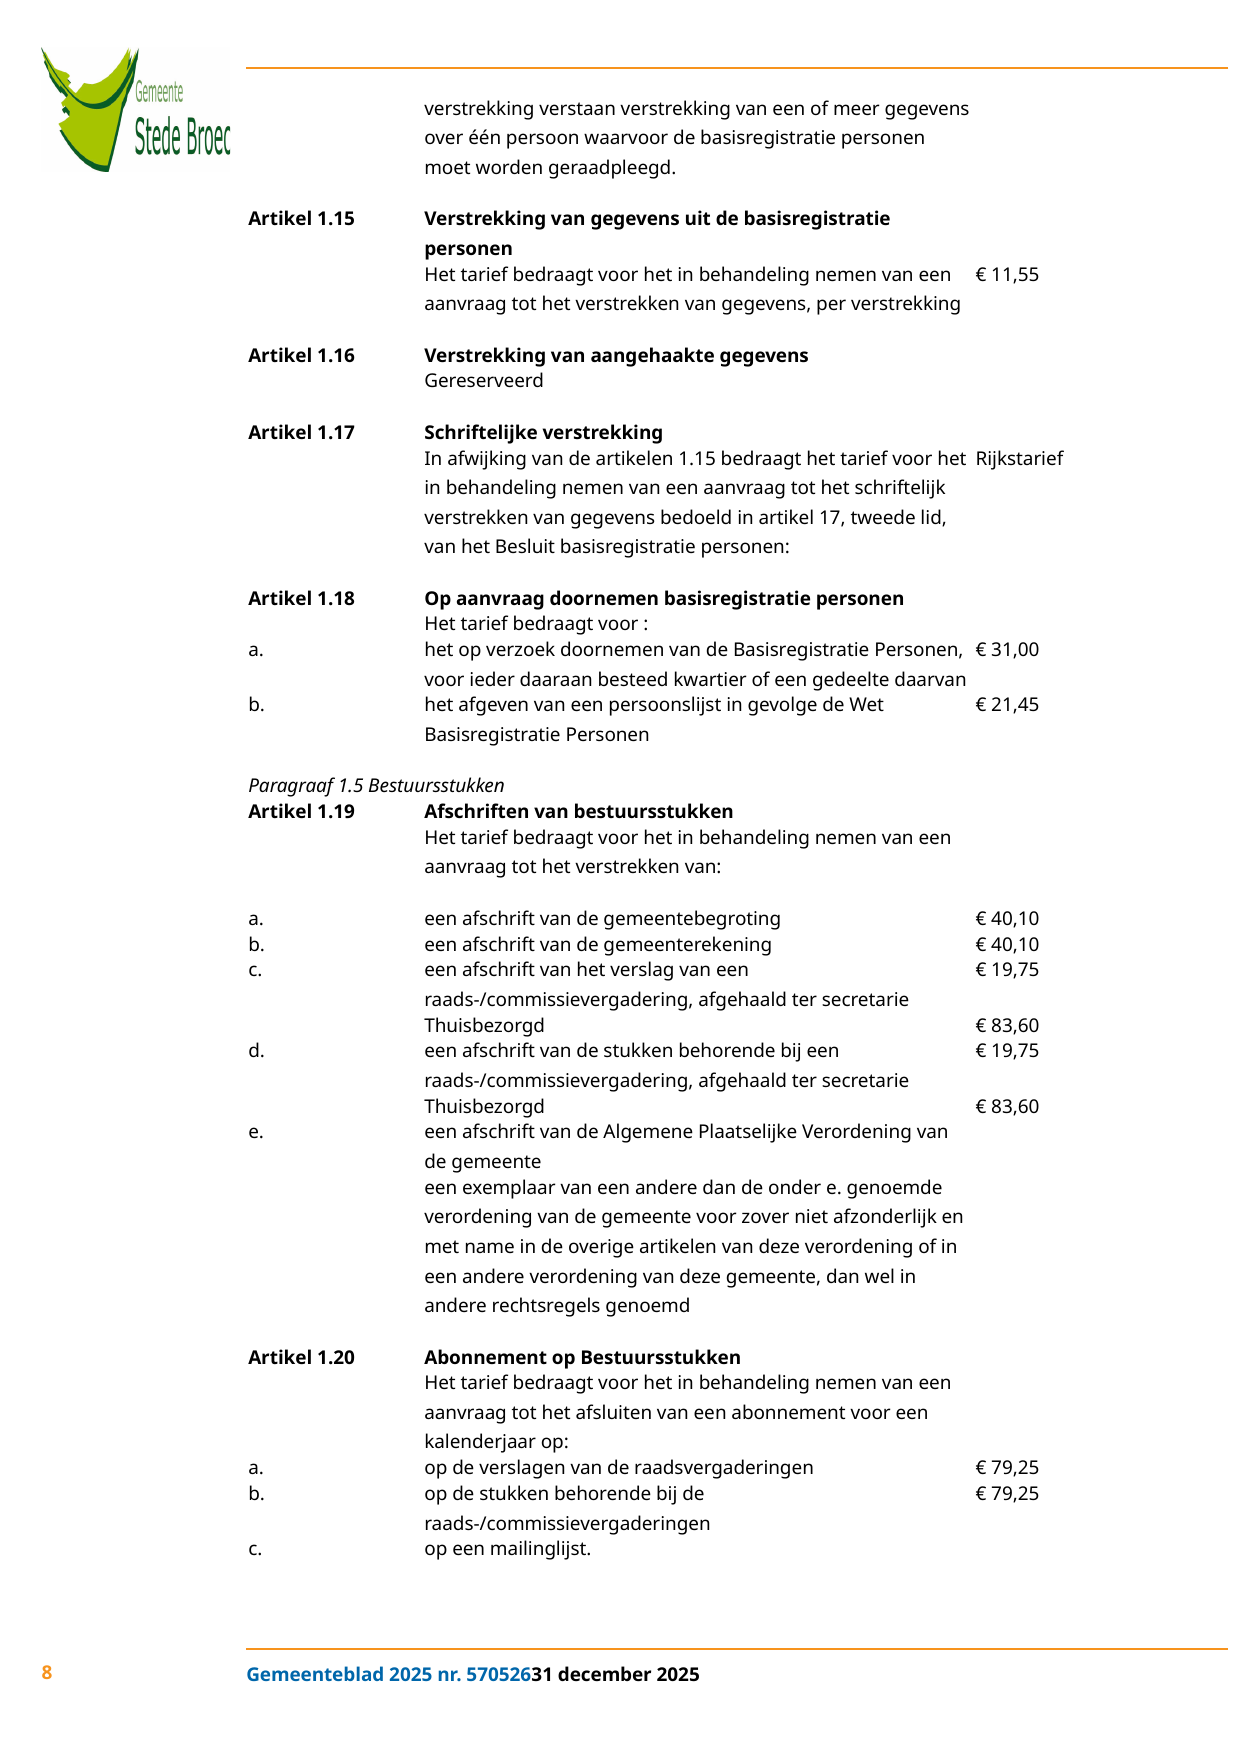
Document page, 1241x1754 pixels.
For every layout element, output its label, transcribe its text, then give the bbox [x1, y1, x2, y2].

table_cell [424, 880, 975, 905]
table_cell een afschrift van het verslag van een raads-/commissievergadering, afgehaald ter secretarie [424, 957, 975, 1012]
table_cell [975, 342, 1152, 367]
table_cell [975, 205, 1152, 261]
picture [41, 47, 231, 172]
table_cell [248, 368, 424, 393]
table_cell [975, 559, 1152, 585]
table_cell [248, 1012, 424, 1038]
table_cell [975, 773, 1152, 798]
table_cell het op verzoek doornemen van de Basisregistratie Personen, voor ieder daaraan besteed kwartier of een gedeelte daarvan [424, 636, 975, 692]
table_cell Afschriften van bestuursstukken [424, 799, 975, 824]
table_cell een afschrift van de Algemene Plaatselijke Verordening van de gemeente [424, 1119, 975, 1174]
table_cell [424, 316, 975, 342]
table_cell [248, 611, 424, 636]
table_cell het afgeven van een persoonslijst in gevolge de Wet Basisregistratie Personen [424, 692, 975, 747]
table_cell [975, 95, 1152, 180]
table_cell c. [248, 1536, 424, 1561]
table_cell Paragraaf 1.5 Bestuursstukken [248, 773, 975, 798]
table_cell [424, 180, 975, 205]
table_cell [975, 1174, 1152, 1318]
table_cell [248, 824, 424, 879]
table_cell Verstrekking van gegevens uit de basisregistratie personen [424, 205, 975, 261]
table_cell [424, 1318, 975, 1344]
table_cell [424, 559, 975, 585]
table_cell [975, 611, 1152, 636]
table_cell a. [248, 636, 424, 692]
table_cell [975, 585, 1152, 611]
table_cell b. [248, 1480, 424, 1536]
table_cell b. [248, 692, 424, 747]
table_cell Verstrekking van aangehaakte gegevens [424, 342, 975, 367]
table_cell Het tarief bedraagt voor : [424, 611, 975, 636]
table_cell [248, 1093, 424, 1119]
table_cell [248, 1370, 424, 1454]
table_cell Artikel 1.19 [248, 799, 424, 824]
table_cell [975, 180, 1152, 205]
table_cell [975, 799, 1152, 824]
table_cell [975, 1119, 1152, 1174]
table_cell [248, 747, 424, 773]
table_cell a. [248, 1455, 424, 1480]
table_cell een afschrift van de stukken behorende bij een raads-/commissievergadering, afgehaald ter secretarie [424, 1038, 975, 1093]
table_cell [248, 316, 424, 342]
table_cell In afwijking van de artikelen 1.15 bedraagt het tarief voor het in behandeling nemen van een aanvraag tot het schriftelijk verstrekken van gegevens bedoeld in artikel 17, tweede lid, van het Besluit basisregistratie personen: [424, 445, 975, 559]
table_cell [975, 824, 1152, 879]
table_cell [248, 1318, 424, 1344]
table_cell [975, 747, 1152, 773]
table_cell [248, 445, 424, 559]
table_cell [248, 880, 424, 905]
table_cell € 19,75 [975, 957, 1152, 1012]
table_cell € 40,10 [975, 905, 1152, 931]
table_cell Op aanvraag doornemen basisregistratie personen [424, 585, 975, 611]
table_cell € 79,25 [975, 1480, 1152, 1536]
table_cell [248, 180, 424, 205]
table_cell [975, 419, 1152, 445]
table_cell [975, 368, 1152, 393]
table_cell € 11,55 [975, 261, 1152, 316]
table_cell c. [248, 957, 424, 1012]
table_cell [248, 393, 424, 419]
table_cell [248, 95, 424, 180]
table_cell € 21,45 [975, 692, 1152, 747]
table_cell [975, 1536, 1152, 1561]
table_cell Artikel 1.15 [248, 205, 424, 261]
table_cell [975, 393, 1152, 419]
table_cell Thuisbezorgd [424, 1093, 975, 1119]
table_cell [248, 559, 424, 585]
table_cell op een mailinglijst. [424, 1536, 975, 1561]
table_cell e. [248, 1119, 424, 1174]
table_cell a. [248, 905, 424, 931]
table_cell Artikel 1.18 [248, 585, 424, 611]
table_cell Artikel 1.16 [248, 342, 424, 367]
table_cell [248, 1174, 424, 1318]
table_cell € 79,25 [975, 1455, 1152, 1480]
table_cell [975, 316, 1152, 342]
table_cell op de verslagen van de raadsvergaderingen [424, 1455, 975, 1480]
table_cell Schriftelijke verstrekking [424, 419, 975, 445]
table_cell op de stukken behorende bij de raads-/commissievergaderingen [424, 1480, 975, 1536]
table_cell [975, 1370, 1152, 1454]
table_cell verstrekking verstaan verstrekking van een of meer gegevens over één persoon waarvoor de basisregistratie personen moet worden geraadpleegd. [424, 95, 975, 180]
table_cell Artikel 1.17 [248, 419, 424, 445]
table_cell [975, 1344, 1152, 1369]
table_cell Het tarief bedraagt voor het in behandeling nemen van een aanvraag tot het afsluiten van een abonnement voor een kalenderjaar op: [424, 1370, 975, 1454]
table_cell b. [248, 931, 424, 957]
table_cell [248, 261, 424, 316]
table_cell een afschrift van de gemeentebegroting [424, 905, 975, 931]
table_cell € 31,00 [975, 636, 1152, 692]
table_cell [424, 747, 975, 773]
table_cell Het tarief bedraagt voor het in behandeling nemen van een aanvraag tot het verstrekken van: [424, 824, 975, 879]
table_cell [424, 393, 975, 419]
table_cell [248, 1561, 424, 1587]
table_cell Abonnement op Bestuursstukken [424, 1344, 975, 1369]
table_cell € 83,60 [975, 1093, 1152, 1119]
table_cell Thuisbezorgd [424, 1012, 975, 1038]
table_cell een exemplaar van een andere dan de onder e. genoemde verordening van de gemeente voor zover niet afzonderlijk en met name in de overige artikelen van deze verordening of in een andere verordening van deze gemeente, dan wel in andere rechtsregels genoemd [424, 1174, 975, 1318]
table_cell € 83,60 [975, 1012, 1152, 1038]
table_cell d. [248, 1038, 424, 1093]
table_cell € 40,10 [975, 931, 1152, 957]
table_cell Gereserveerd [424, 368, 975, 393]
table_cell [975, 1318, 1152, 1344]
table_cell [975, 880, 1152, 905]
table_cell [975, 1561, 1152, 1587]
table_cell een afschrift van de gemeenterekening [424, 931, 975, 957]
table_cell Rijkstarief [975, 445, 1152, 559]
table_cell € 19,75 [975, 1038, 1152, 1093]
table_cell Artikel 1.20 [248, 1344, 424, 1369]
table_cell Het tarief bedraagt voor het in behandeling nemen van een aanvraag tot het verstrekken van gegevens, per verstrekking [424, 261, 975, 316]
table_cell [424, 1561, 975, 1587]
